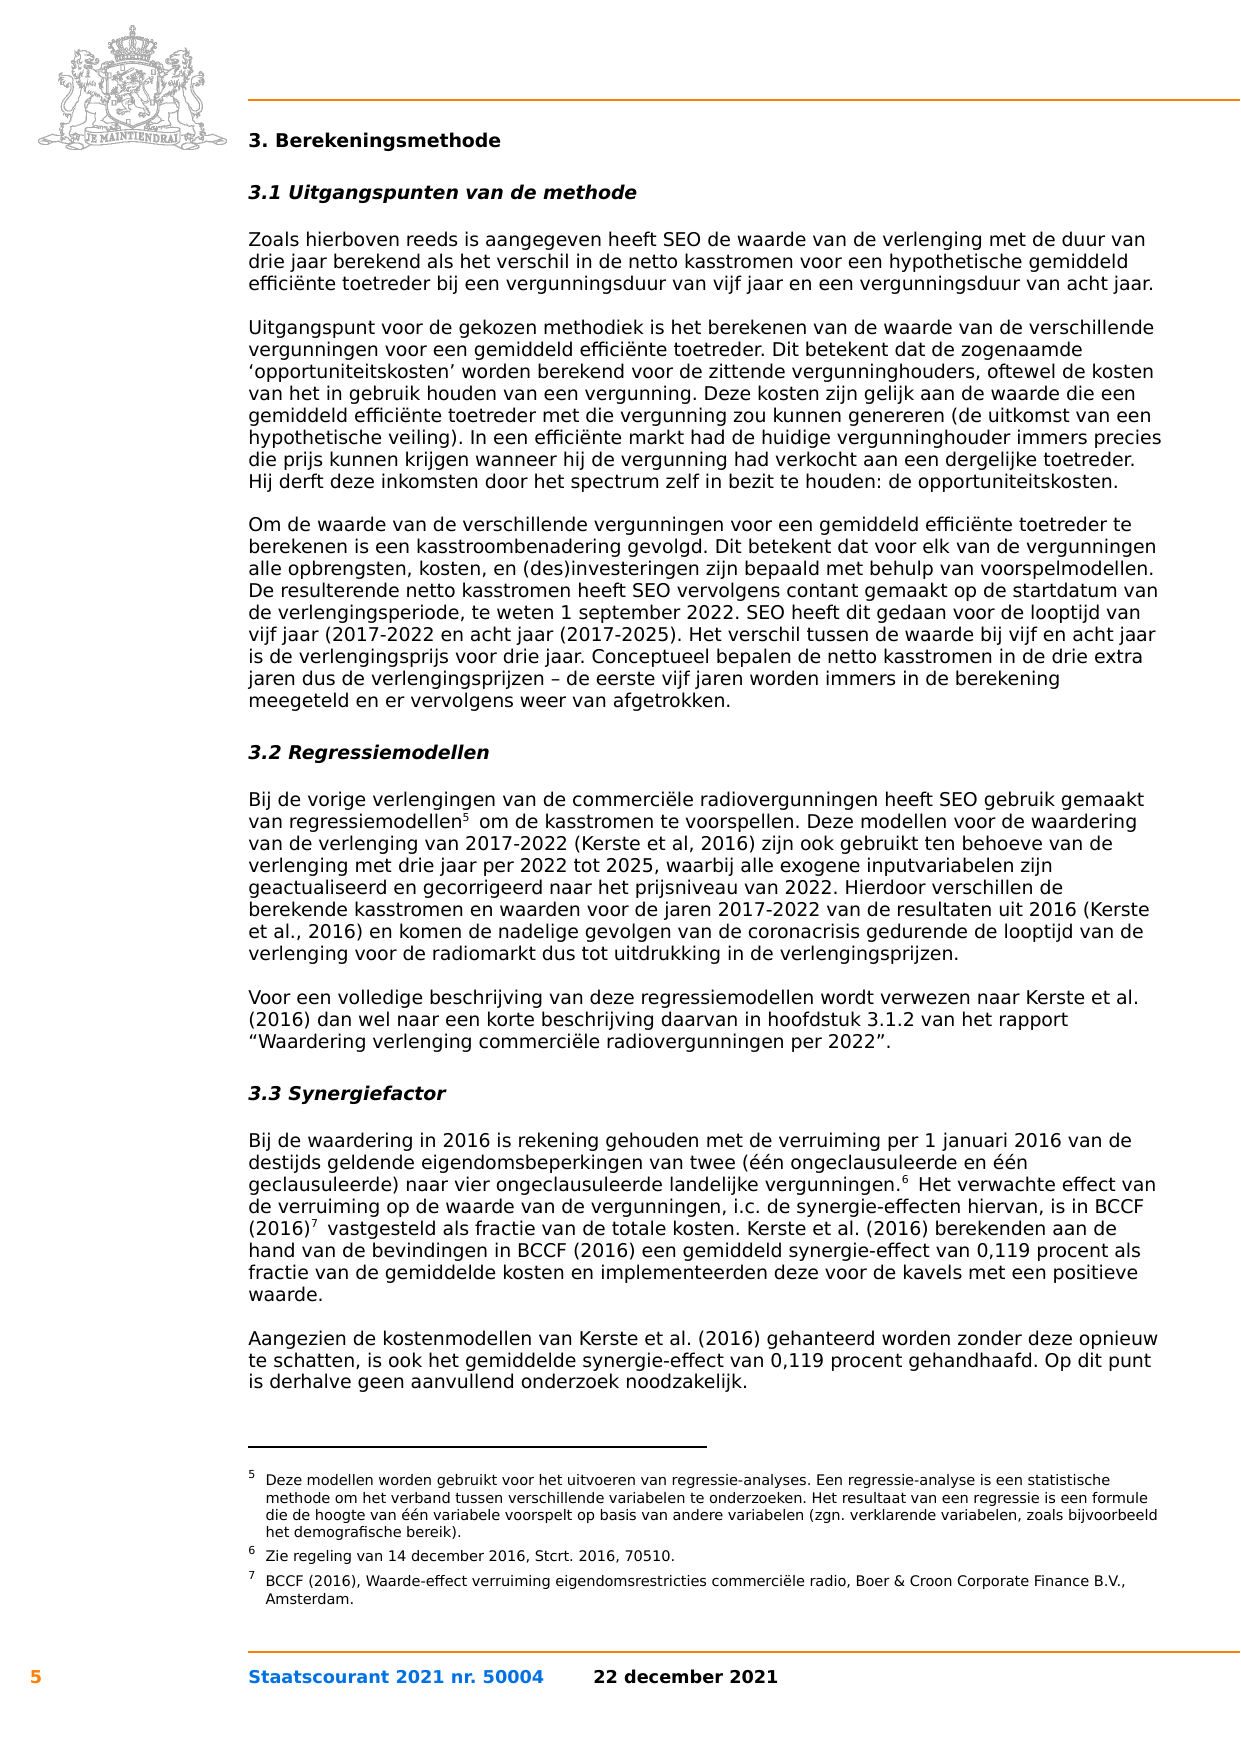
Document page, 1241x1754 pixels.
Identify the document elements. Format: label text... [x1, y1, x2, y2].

subtitle 3. Berekeningsmethode [248, 130, 1163, 152]
text Voor een volledige beschrijving van deze regressiemodellen wordt verwezen naar Kerste et al. (2016) dan wel naar een korte beschrijving daarvan in hoofdstuk 3.1.2 van het rapport “Waardering verlenging commerciële radiovergunningen per 2022”. [248, 987, 1163, 1053]
picture [38, 25, 227, 150]
text Zoals hierboven reeds is aangegeven heeft SEO de waarde van de verlenging met de duur van drie jaar berekend als het verschil in de netto kasstromen voor een hypothetische gemiddeld efficiënte toetreder bij een vergunningsduur van vijf jaar en een vergunningsduur van acht jaar. [248, 229, 1163, 295]
text Bij de waardering in 2016 is rekening gehouden met de verruiming per 1 januari 2016 van de destijds geldende eigendomsbeperkingen van twee (één ongeclausuleerde en één geclausuleerde) naar vier ongeclausuleerde landelijke vergunningen. Het verwachte effect van de verruiming op de waarde van de vergunningen, i.c. de synergie-effecten hiervan, is in BCCF (2016) vastgesteld als fractie van de totale kosten. Kerste et al. (2016) berekenden aan de hand van de bevindingen in BCCF (2016) een gemiddeld synergie-effect van 0,119 procent als fractie van de gemiddelde kosten en implementeerden deze voor de kavels met een positieve waarde. [248, 1130, 1163, 1306]
subtitle 3.3 Synergiefactor [248, 1083, 1163, 1105]
subtitle 3.2 Regressiemodellen [248, 742, 1163, 764]
subtitle 3.1 Uitgangspunten van de methode [248, 182, 1163, 204]
text Deze modellen worden gebruikt voor het uitvoeren van regressie-analyses. Een regressie-analyse is een statistische methode om het verband tussen verschillende variabelen te onderzoeken. Het resultaat van een regressie is een formule die de hoogte van één variabele voorspelt op basis van andere variabelen (zgn. verklarende variabelen, zoals bijvoorbeeld het demografische bereik). [248, 1468, 1163, 1541]
text BCCF (2016), Waarde-effect verruiming eigendomsrestricties commerciële radio, Boer & Croon Corporate Finance B.V., Amsterdam. [248, 1569, 1163, 1608]
text Zie regeling van 14 december 2016, Stcrt. 2016, 70510. [248, 1544, 1163, 1566]
text Uitgangspunt voor de gekozen methodiek is het berekenen van de waarde van de verschillende vergunningen voor een gemiddeld efficiënte toetreder. Dit betekent dat de zogenaamde ‘opportuniteitskosten’ worden berekend voor de zittende vergunninghouders, oftewel de kosten van het in gebruik houden van een vergunning. Deze kosten zijn gelijk aan de waarde die een gemiddeld efficiënte toetreder met die vergunning zou kunnen genereren (de uitkomst van een hypothetische veiling). In een efficiënte markt had de huidige vergunninghouder immers precies die prijs kunnen krijgen wanneer hij de vergunning had verkocht aan een dergelijke toetreder. Hij derft deze inkomsten door het spectrum zelf in bezit te houden: de opportuniteitskosten. [248, 317, 1163, 492]
text Bij de vorige verlengingen van de commerciële radiovergunningen heeft SEO gebruik gemaakt van regressiemodellen om de kasstromen te voorspellen. Deze modellen voor de waardering van de verlenging van 2017-2022 (Kerste et al, 2016) zijn ook gebruikt ten behoeve van de verlenging met drie jaar per 2022 tot 2025, waarbij alle exogene inputvariabelen zijn geactualiseerd en gecorrigeerd naar het prijsniveau van 2022. Hierdoor verschillen de berekende kasstromen en waarden voor de jaren 2017-2022 van de resultaten uit 2016 (Kerste et al., 2016) en komen de nadelige gevolgen van de coronacrisis gedurende de looptijd van de verlenging voor de radiomarkt dus tot uitdrukking in de verlengingsprijzen. [248, 789, 1163, 965]
text Om de waarde van de verschillende vergunningen voor een gemiddeld efficiënte toetreder te berekenen is een kasstroombenadering gevolgd. Dit betekent dat voor elk van de vergunningen alle opbrengsten, kosten, en (des)investeringen zijn bepaald met behulp van voorspelmodellen. De resulterende netto kasstromen heeft SEO vervolgens contant gemaakt op de startdatum van de verlengingsperiode, te weten 1 september 2022. SEO heeft dit gedaan voor de looptijd van vijf jaar (2017-2022 en acht jaar (2017-2025). Het verschil tussen de waarde bij vijf en acht jaar is de verlengingsprijs voor drie jaar. Conceptueel bepalen de netto kasstromen in de drie extra jaren dus de verlengingsprijzen – de eerste vijf jaren worden immers in de berekening meegeteld en er vervolgens weer van afgetrokken. [248, 514, 1163, 712]
text Aangezien de kostenmodellen van Kerste et al. (2016) gehanteerd worden zonder deze opnieuw te schatten, is ook het gemiddelde synergie-effect van 0,119 procent gehandhaafd. Op dit punt is derhalve geen aanvullend onderzoek noodzakelijk. [248, 1327, 1163, 1393]
